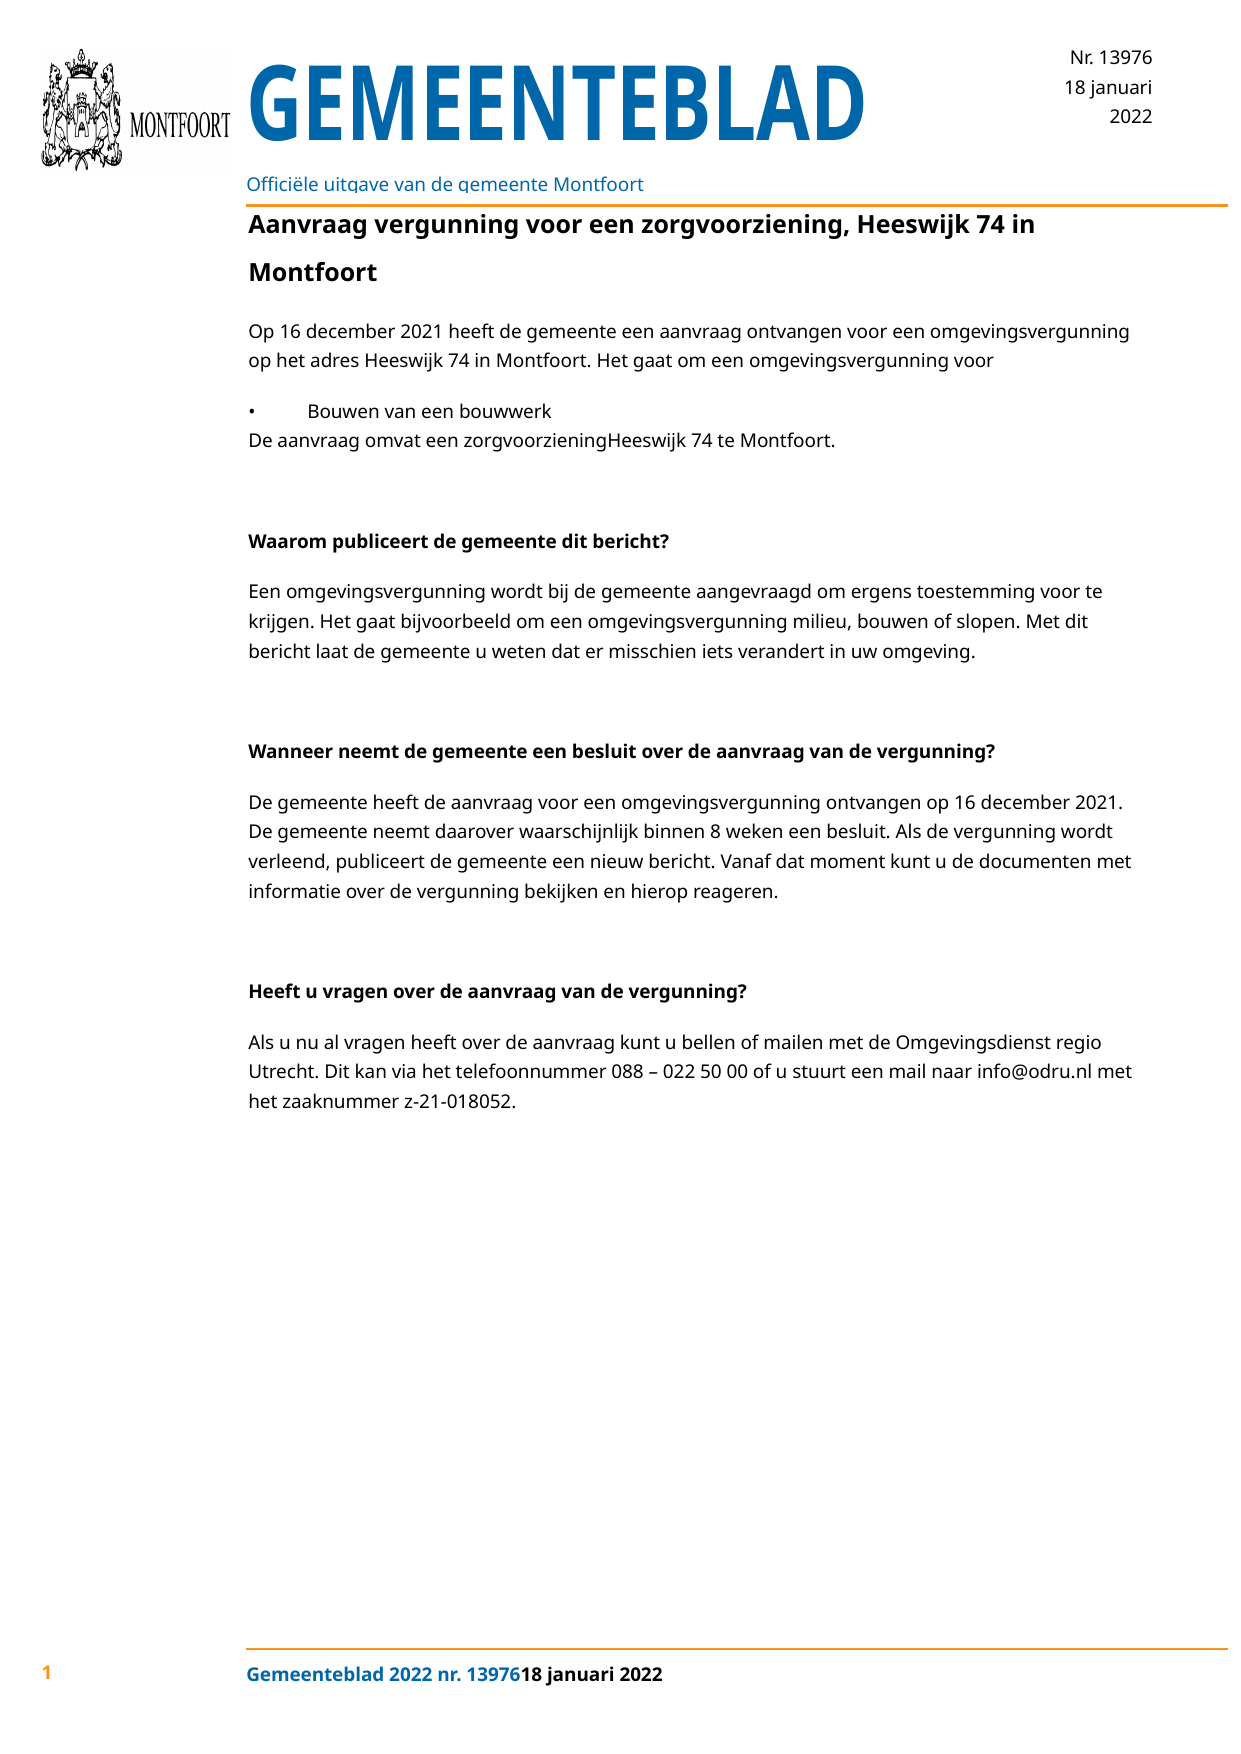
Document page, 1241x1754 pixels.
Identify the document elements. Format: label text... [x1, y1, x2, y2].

text Waarom publiceert de gemeente dit bericht? [248, 528, 1152, 554]
text Heeft u vragen over de aanvraag van de vergunning? [248, 979, 1152, 1004]
text Wanneer neemt de gemeente een besluit over de aanvraag van de vergunning? [248, 739, 1152, 764]
list Bouwen van een bouwwerk [248, 398, 1152, 424]
text Een omgevingsvergunning wordt bij de gemeente aangevraagd om ergens toestemming voor te krijgen. Het gaat bijvoorbeeld om een omgevingsvergunning milieu, bouwen of slopen. Met dit bericht laat de gemeente u weten dat er misschien iets verandert in uw omgeving. [248, 579, 1152, 664]
text Aanvraag vergunning voor een zorgvoorziening, Heeswijk 74 in Montfoort [248, 207, 1152, 288]
text De aanvraag omvat een zorgvoorzieningHeeswijk 74 te Montfoort. [248, 427, 1152, 453]
picture [41, 47, 231, 172]
text Als u nu al vragen heeft over de aanvraag kunt u bellen of mailen met de Omgevingsdienst regio Utrecht. Dit kan via het telefoonnummer 088 – 022 50 00 of u stuurt een mail naar info@odru.nl met het zaaknummer z-21-018052. [248, 1029, 1152, 1114]
text De gemeente heeft de aanvraag voor een omgevingsvergunning ontvangen op 16 december 2021. De gemeente neemt daarover waarschijnlijk binnen 8 weken een besluit. Als de vergunning wordt verleend, publiceert de gemeente een nieuw bericht. Vanaf dat moment kunt u de documenten met informatie over de vergunning bekijken en hierop reageren. [248, 789, 1152, 904]
text Op 16 december 2021 heeft de gemeente een aanvraag ontvangen voor een omgevingsvergunning op het adres Heeswijk 74 in Montfoort. Het gaat om een omgevingsvergunning voor [248, 318, 1152, 373]
